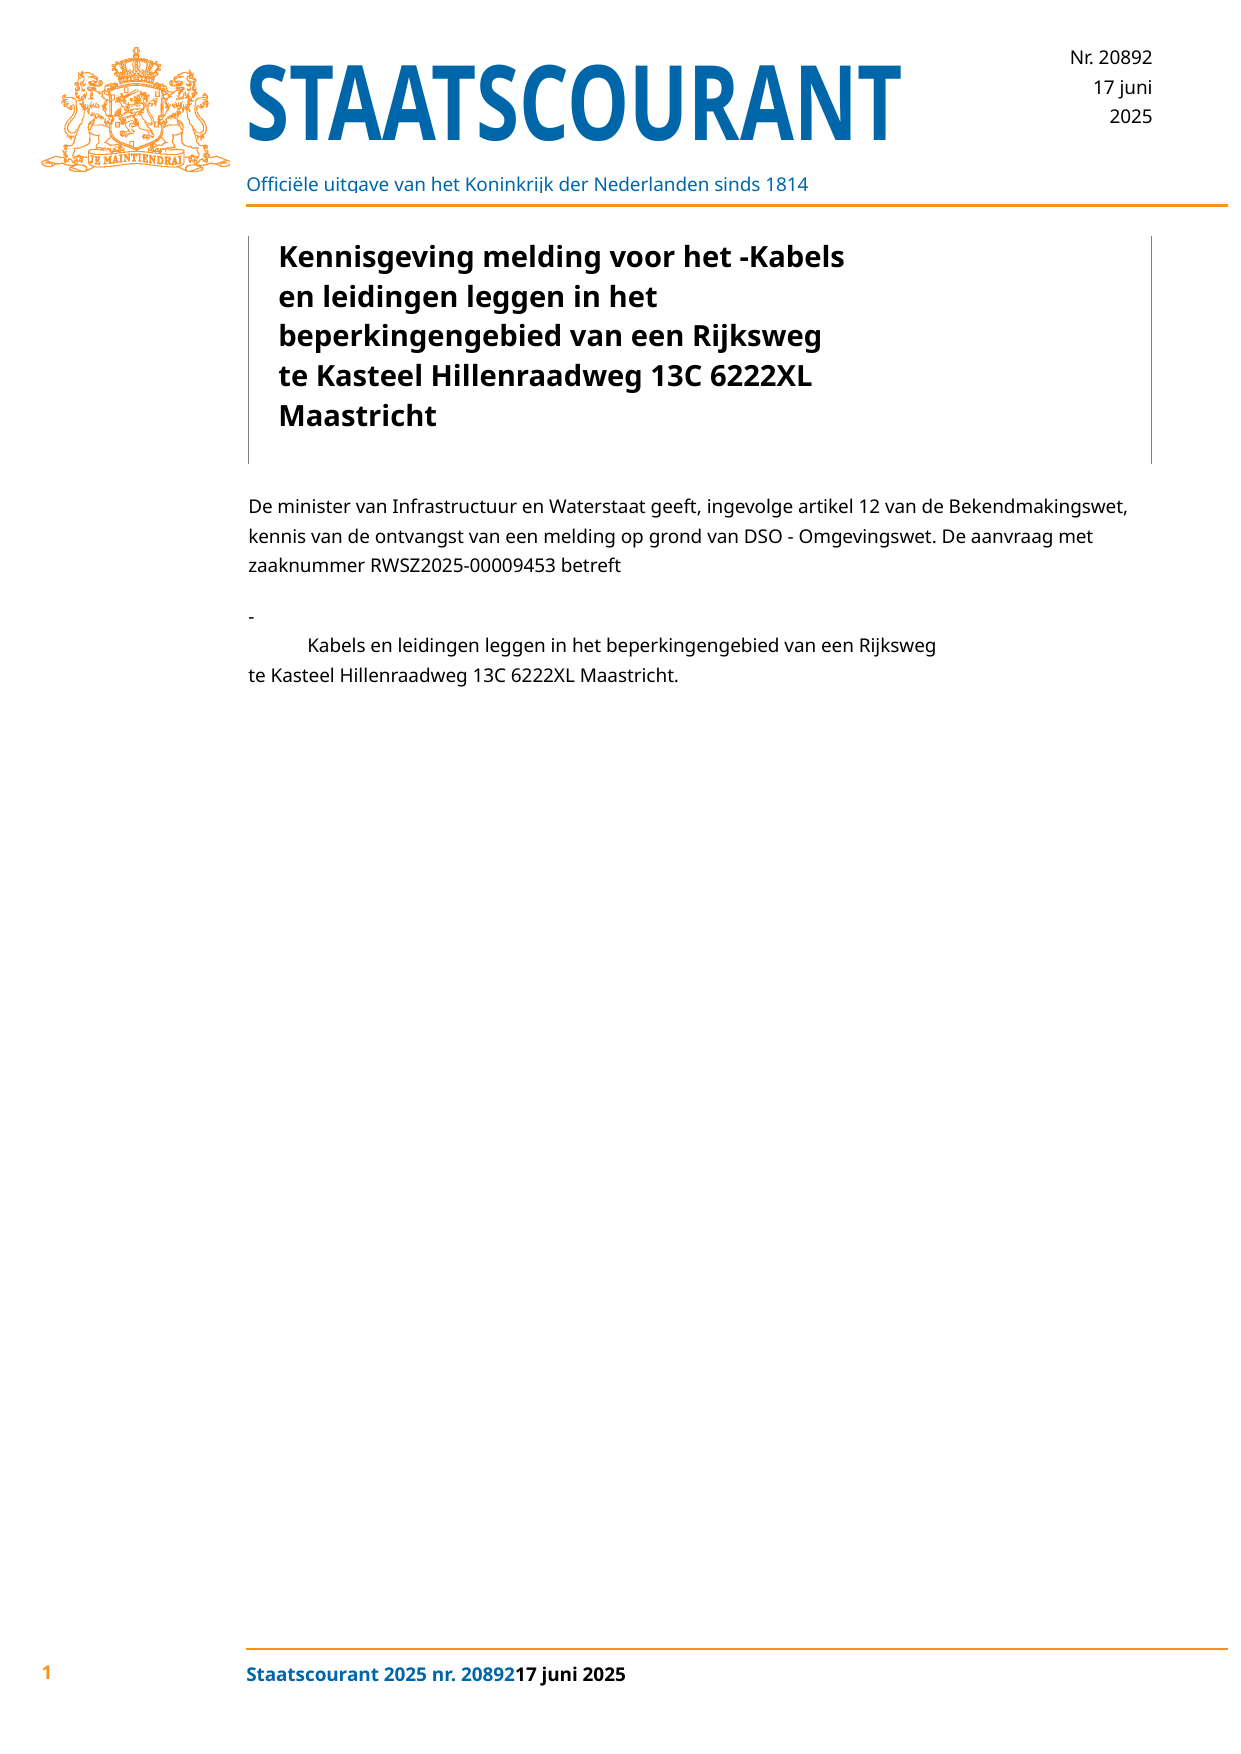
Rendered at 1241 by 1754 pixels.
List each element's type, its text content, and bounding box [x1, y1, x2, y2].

picture [41, 47, 231, 172]
picture [912, 236, 1090, 414]
table_header [850, 414, 1151, 464]
table_header Kennisgeving melding voor het -Kabels en leidingen leggen in het beperkingengebied van een Rijksweg te Kasteel Hillenraadweg 13C 6222XL Maastricht [249, 236, 850, 464]
list Kabels en leidingen leggen in het beperkingengebied van een Rijksweg [248, 632, 1152, 658]
table_header [850, 236, 912, 413]
text De minister van Infrastructuur en Waterstaat geeft, ingevolge artikel 12 van de Bekendmakingswet, kennis van de ontvangst van een melding op grond van DSO - Omgevingswet. De aanvraag met zaaknummer RWSZ2025-00009453 betreft [248, 493, 1152, 578]
text te Kasteel Hillenraadweg 13C 6222XL Maastricht. [248, 662, 1152, 688]
table_header [1090, 236, 1151, 413]
